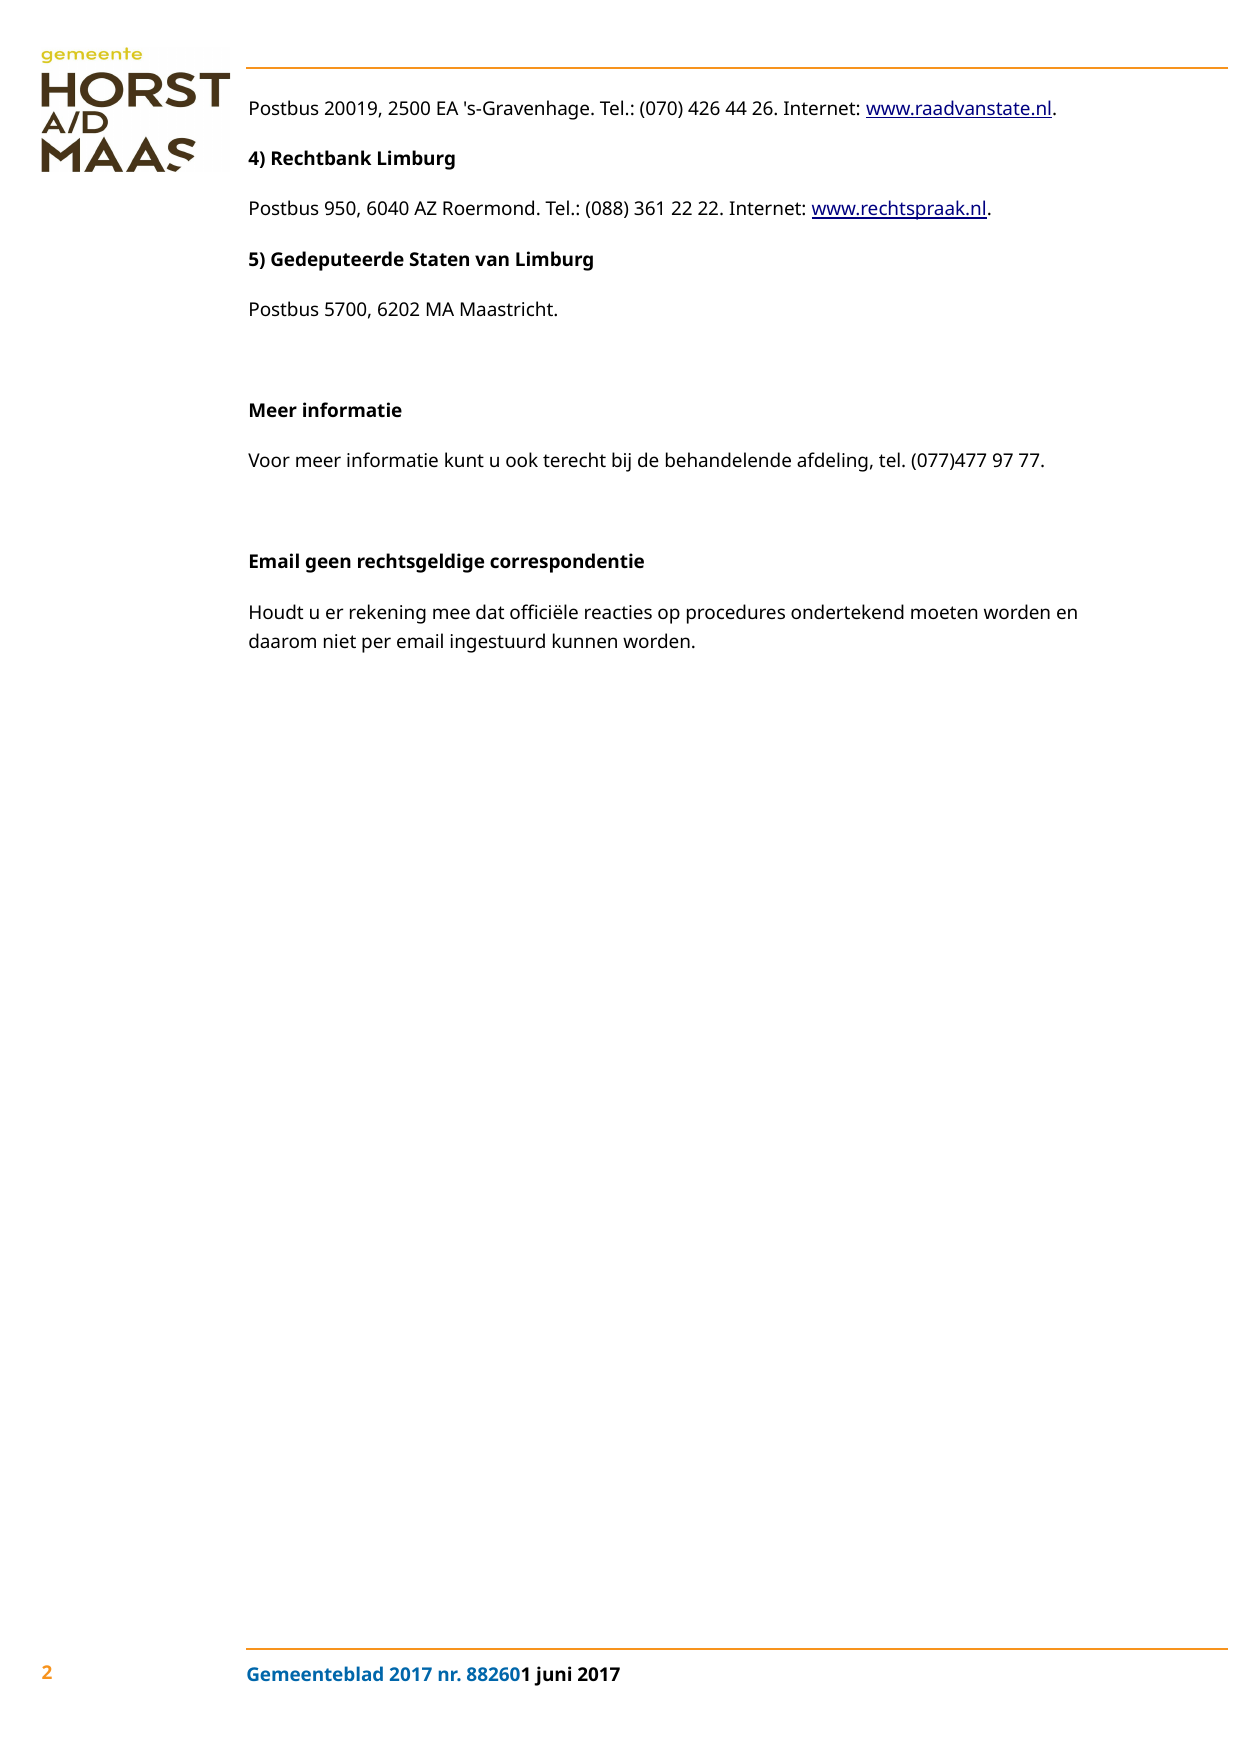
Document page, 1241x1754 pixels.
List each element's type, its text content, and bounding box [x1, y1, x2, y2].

text 5) Gedeputeerde Staten van Limburg [248, 246, 1152, 272]
text Postbus 20019, 2500 EA 's-Gravenhage. Tel.: (070) 426 44 26. Internet: www.raadvanstate.nl. [248, 95, 1152, 121]
picture [41, 47, 231, 172]
text Houdt u er rekening mee dat officiële reacties op procedures ondertekend moeten worden en daarom niet per email ingestuurd kunnen worden. [248, 599, 1152, 654]
text 4) Rechtbank Limburg [248, 145, 1152, 171]
text Voor meer informatie kunt u ook terecht bij de behandelende afdeling, tel. (077)477 97 77. [248, 448, 1152, 473]
text Email geen rechtsgeldige correspondentie [248, 548, 1152, 574]
text Postbus 5700, 6202 MA Maastricht. [248, 296, 1152, 322]
text Postbus 950, 6040 AZ Roermond. Tel.: (088) 361 22 22. Internet: www.rechtspraak.nl. [248, 196, 1152, 221]
text Meer informatie [248, 397, 1152, 423]
